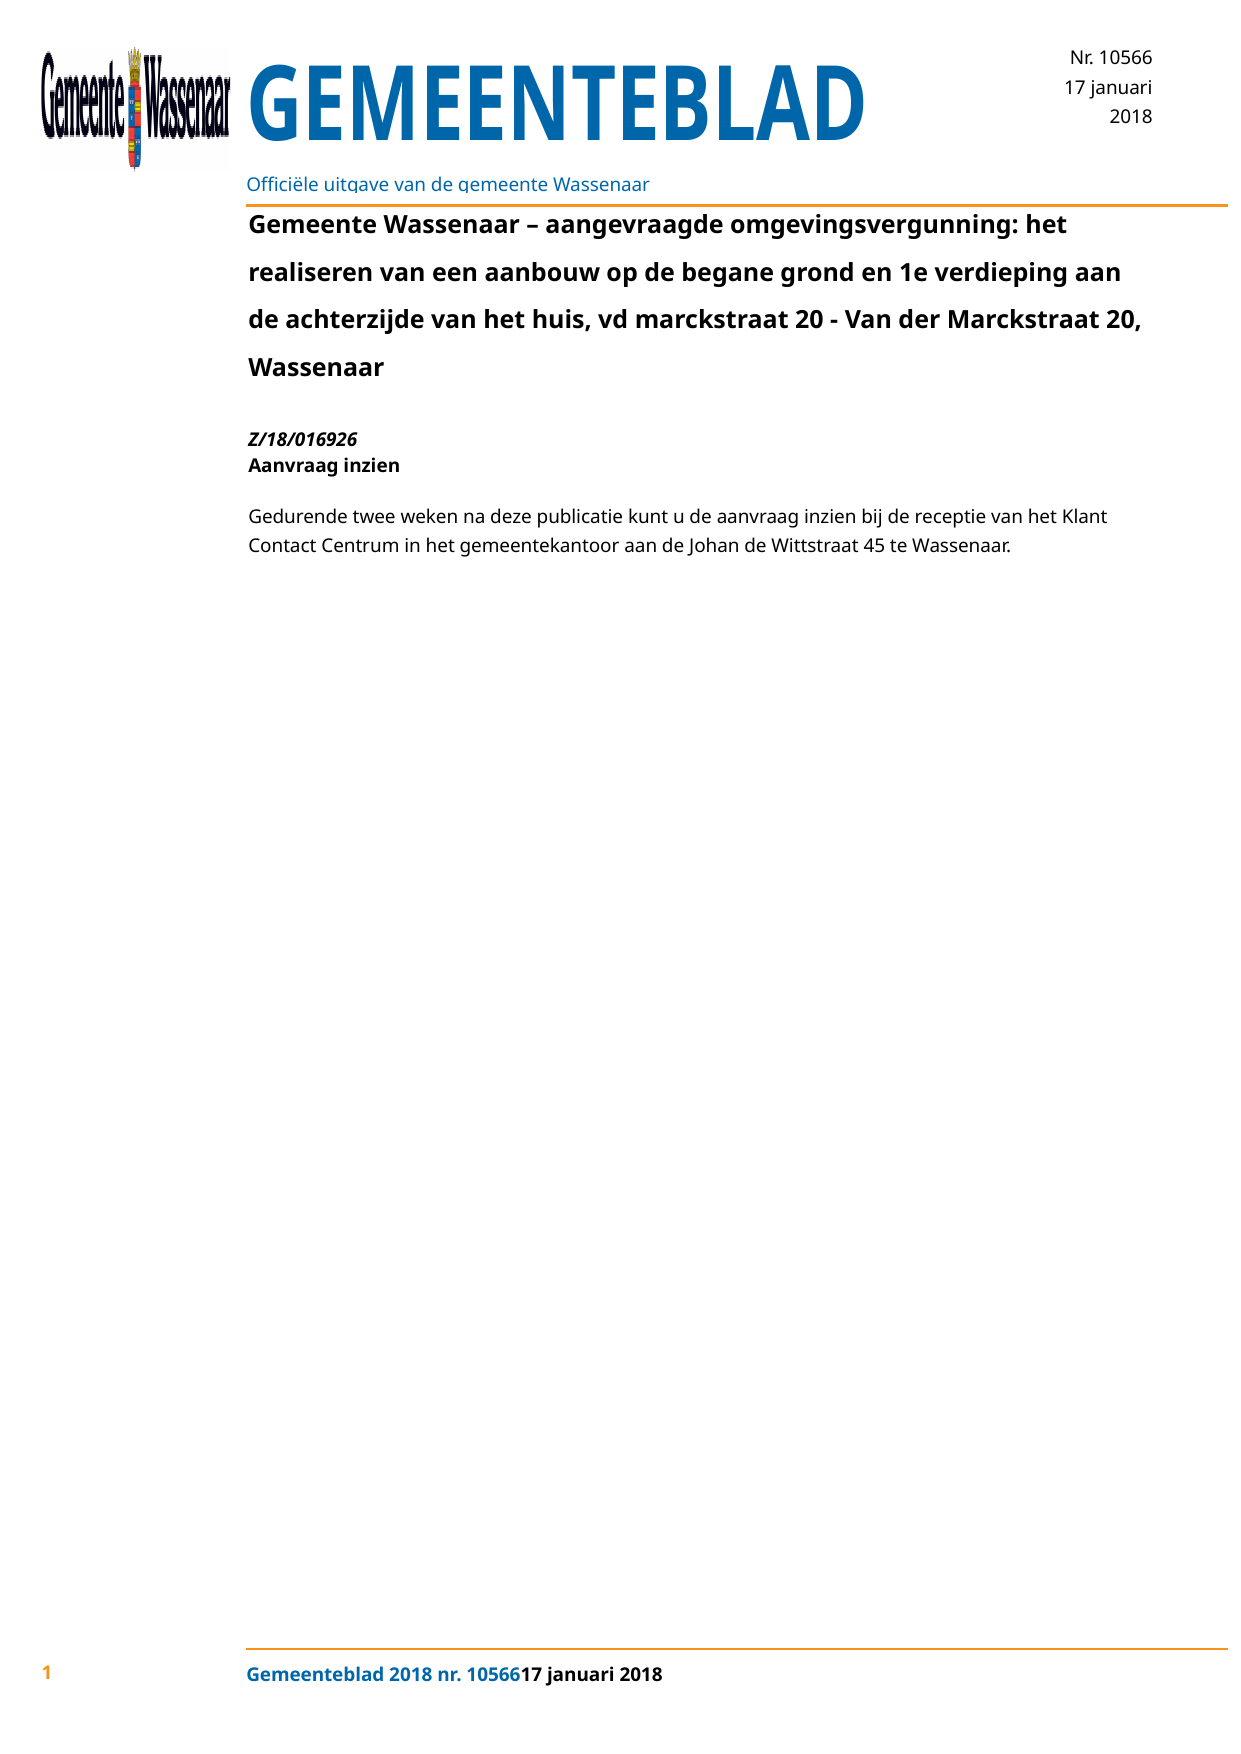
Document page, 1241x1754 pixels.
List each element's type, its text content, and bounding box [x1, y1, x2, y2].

text Z/18/016926 [248, 427, 1152, 452]
picture [41, 47, 231, 172]
text Gemeente Wassenaar – aangevraagde omgevingsvergunning: het realiseren van een aanbouw op de begane grond en 1e verdieping aan de achterzijde van het huis, vd marckstraat 20 - Van der Marckstraat 20, Wassenaar [248, 207, 1152, 384]
text Gedurende twee weken na deze publicatie kunt u de aanvraag inzien bij de receptie van het Klant Contact Centrum in het gemeentekantoor aan de Johan de Wittstraat 45 te Wassenaar. [248, 503, 1152, 558]
text Aanvraag inzien [248, 452, 1152, 478]
